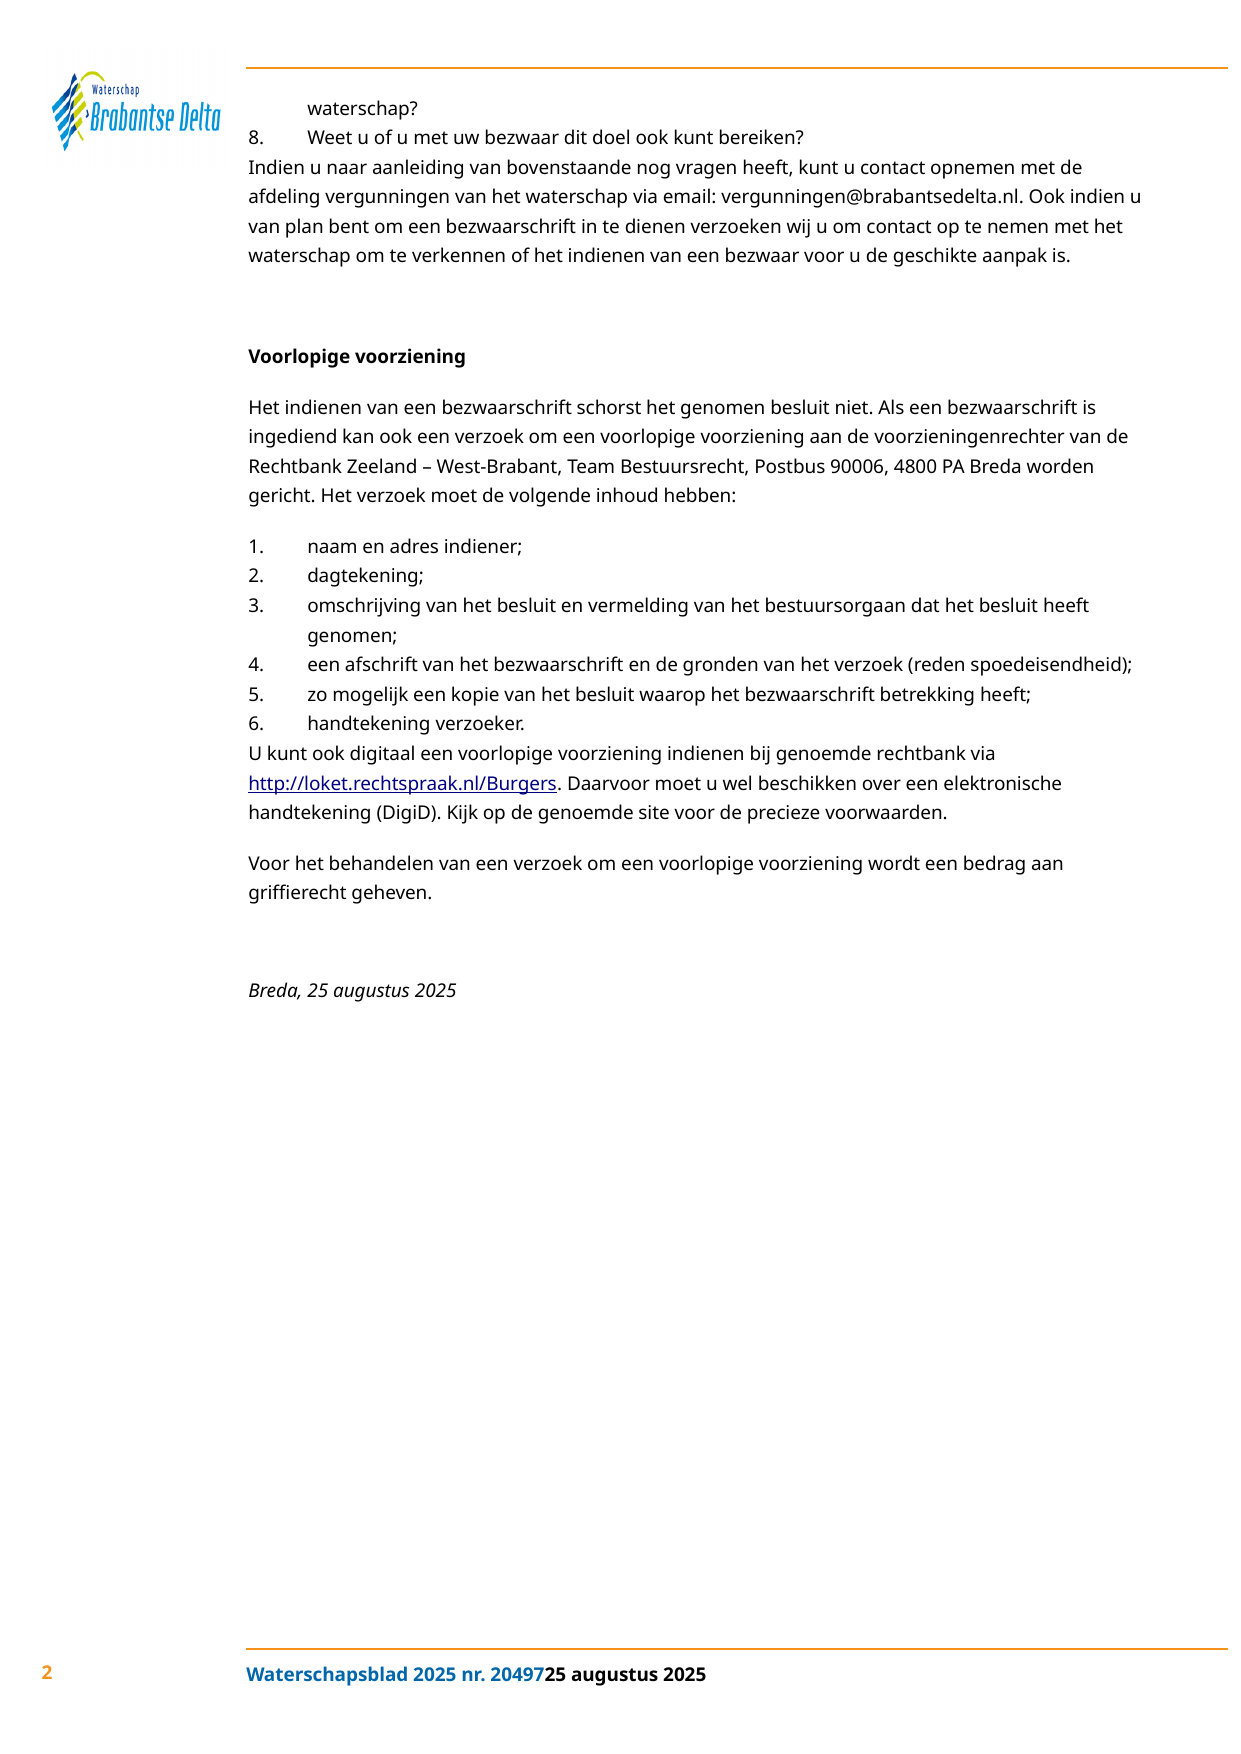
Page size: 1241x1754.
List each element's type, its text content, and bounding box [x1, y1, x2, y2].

list handtekening verzoeker. [248, 711, 1152, 736]
text Voorlopige voorziening [248, 343, 1152, 369]
text Breda, 25 augustus 2025 [248, 978, 1152, 1003]
list een afschrift van het bezwaarschrift en de gronden van het verzoek (reden spoedeisendheid); [248, 651, 1152, 677]
list omschrijving van het besluit en vermelding van het bestuursorgaan dat het besluit heeft genomen; [248, 592, 1152, 648]
list waterschap? [248, 95, 1152, 121]
text Indien u naar aanleiding van bovenstaande nog vragen heeft, kunt u contact opnemen met de afdeling vergunningen van het waterschap via email: vergunningen@brabantsedelta.nl. Ook indien u van plan bent om een bezwaarschrift in te dienen verzoeken wij u om contact op te nemen met het waterschap om te verkennen of het indienen van een bezwaar voor u de geschikte aanpak is. [248, 154, 1152, 268]
text Het indienen van een bezwaarschrift schorst het genomen besluit niet. Als een bezwaarschrift is ingediend kan ook een verzoek om een voorlopige voorziening aan de voorzieningenrechter van de Rechtbank Zeeland – West-Brabant, Team Bestuursrecht, Postbus 90006, 4800 PA Breda worden gericht. Het verzoek moet de volgende inhoud hebben: [248, 394, 1152, 508]
list dagtekening; [248, 563, 1152, 588]
picture [41, 47, 231, 172]
text Voor het behandelen van een verzoek om een voorlopige voorziening wordt een bedrag aan griffierecht geheven. [248, 850, 1152, 905]
list Weet u of u met uw bezwaar dit doel ook kunt bereiken? [248, 124, 1152, 150]
text U kunt ook digitaal een voorlopige voorziening indienen bij genoemde rechtbank via http://loket.rechtspraak.nl/Burgers. Daarvoor moet u wel beschikken over een elektronische handtekening (DigiD). Kijk op de genoemde site voor de precieze voorwaarden. [248, 740, 1152, 825]
list zo mogelijk een kopie van het besluit waarop het bezwaarschrift betrekking heeft; [248, 681, 1152, 707]
list naam en adres indiener; [248, 533, 1152, 559]
